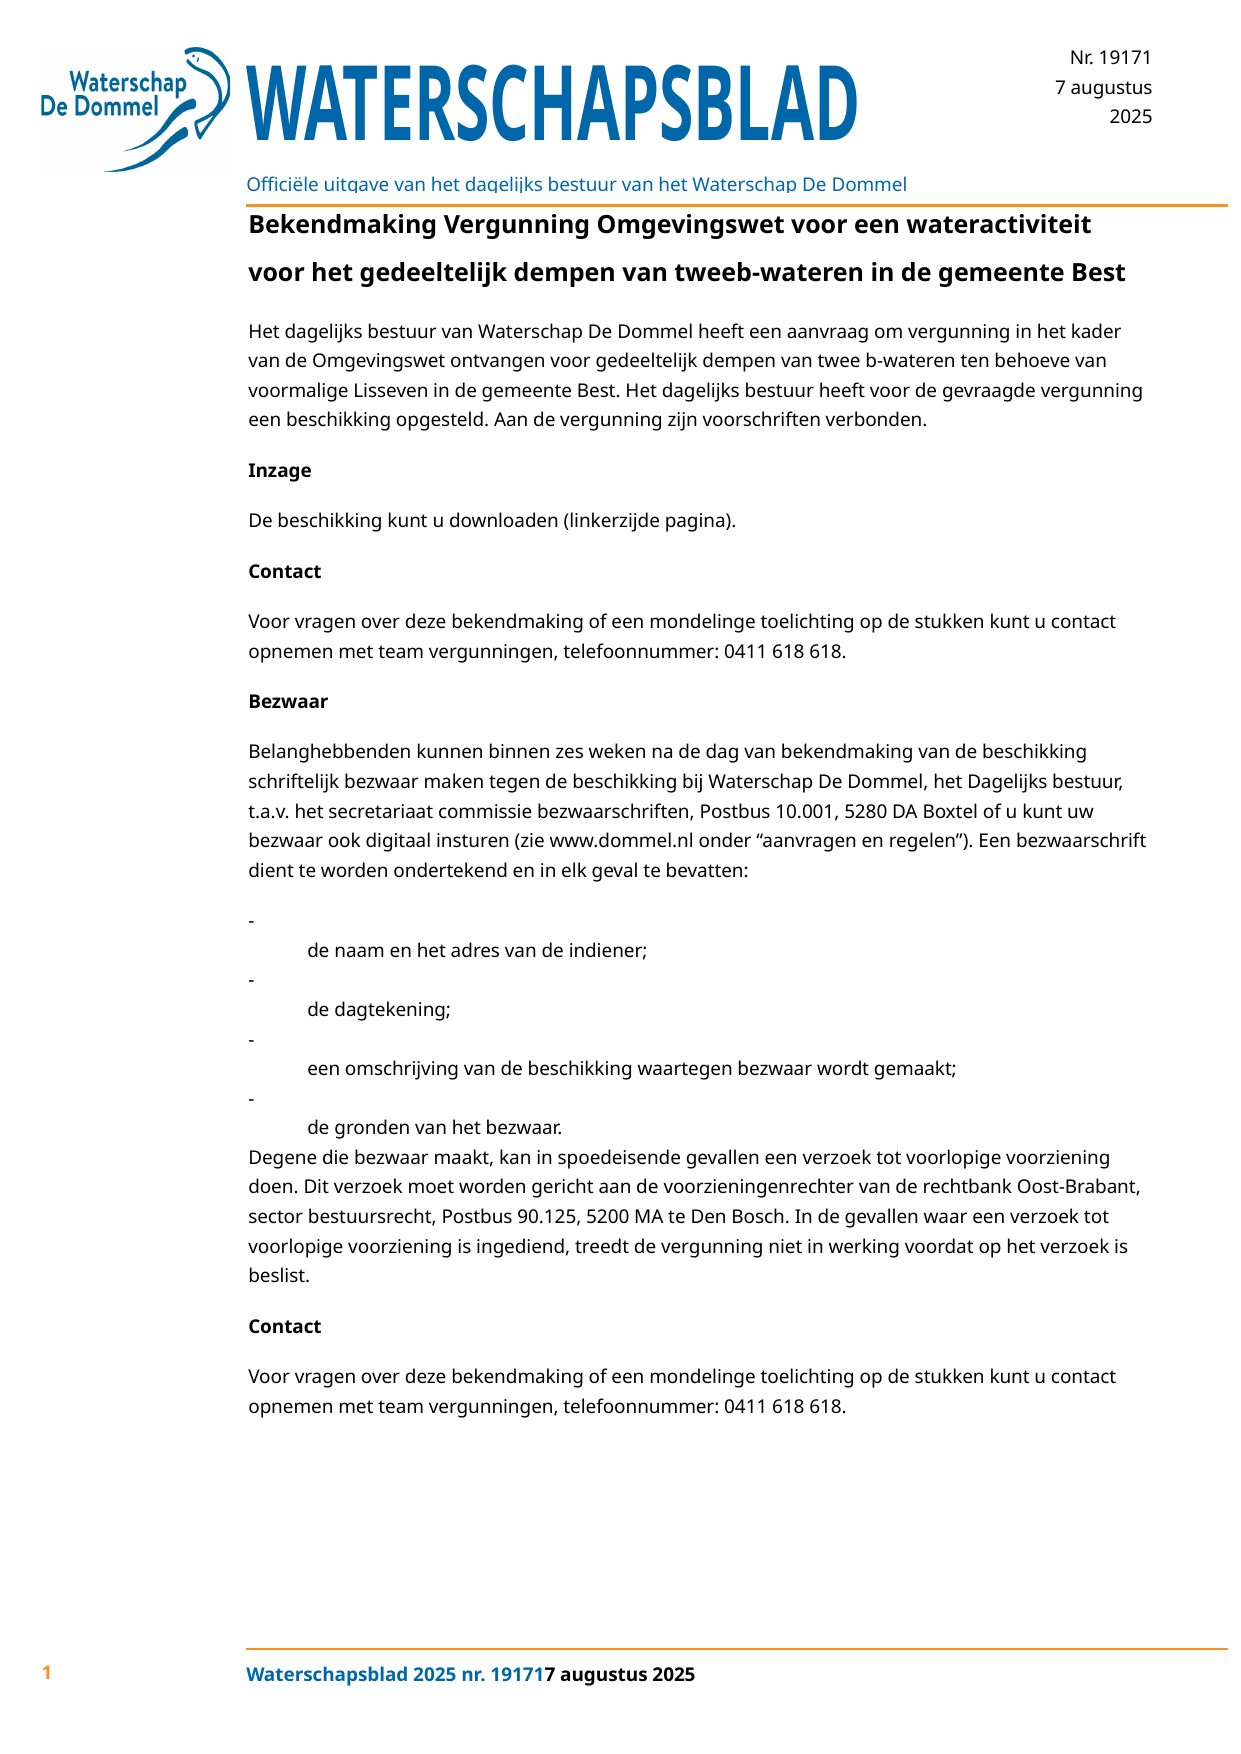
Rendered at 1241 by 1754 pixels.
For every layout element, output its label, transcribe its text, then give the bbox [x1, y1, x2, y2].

picture [45, 99, 51, 111]
text Voor vragen over deze bekendmaking of een mondelinge toelichting op de stukken kunt u contact opnemen met team vergunningen, telefoonnummer: 0411 618 618. [248, 1363, 1152, 1419]
text Contact [248, 558, 1152, 584]
text Bekendmaking Vergunning Omgevingswet voor een wateractiviteit voor het gedeeltelijk dempen van tweeb-wateren in de gemeente Best [248, 207, 1152, 288]
list de gronden van het bezwaar. [248, 1114, 1152, 1140]
text De beschikking kunt u downloaden (linkerzijde pagina). [248, 507, 1152, 533]
picture [41, 47, 231, 172]
list een omschrijving van de beschikking waartegen bezwaar wordt gemaakt; [248, 1055, 1152, 1081]
text Degene die bezwaar maakt, kan in spoedeisende gevallen een verzoek tot voorlopige voorziening doen. Dit verzoek moet worden gericht aan de voorzieningenrechter van de rechtbank Oost-Brabant, sector bestuursrecht, Postbus 90.125, 5200 MA te Den Bosch. In de gevallen waar een verzoek tot voorlopige voorziening is ingediend, treedt de vergunning niet in werking voordat op het verzoek is beslist. [248, 1144, 1152, 1288]
list de dagtekening; [248, 996, 1152, 1022]
picture [204, 47, 231, 76]
text Het dagelijks bestuur van Waterschap De Dommel heeft een aanvraag om vergunning in het kader van de Omgevingswet ontvangen voor gedeeltelijk dempen van twee b-wateren ten behoeve van voormalige Lisseven in de gemeente Best. Het dagelijks bestuur heeft voor de gevraagde vergunning een beschikking opgesteld. Aan de vergunning zijn voorschriften verbonden. [248, 318, 1152, 432]
list de naam en het adres van de indiener; [248, 937, 1152, 963]
text Bezwaar [248, 688, 1152, 714]
text Voor vragen over deze bekendmaking of een mondelinge toelichting op de stukken kunt u contact opnemen met team vergunningen, telefoonnummer: 0411 618 618. [248, 608, 1152, 664]
picture [198, 118, 210, 131]
text Inzage [248, 457, 1152, 483]
text Contact [248, 1313, 1152, 1339]
text Belanghebbenden kunnen binnen zes weken na de dag van bekendmaking van de beschikking schriftelijk bezwaar maken tegen de beschikking bij Waterschap De Dommel, het Dagelijks bestuur, t.a.v. het secretariaat commissie bezwaarschriften, Postbus 10.001, 5280 DA Boxtel of u kunt uw bezwaar ook digitaal insturen (zie www.dommel.nl onder “aanvragen en regelen”). Een bezwaarschrift dient te worden ondertekend en in elk geval te bevatten: [248, 739, 1152, 883]
